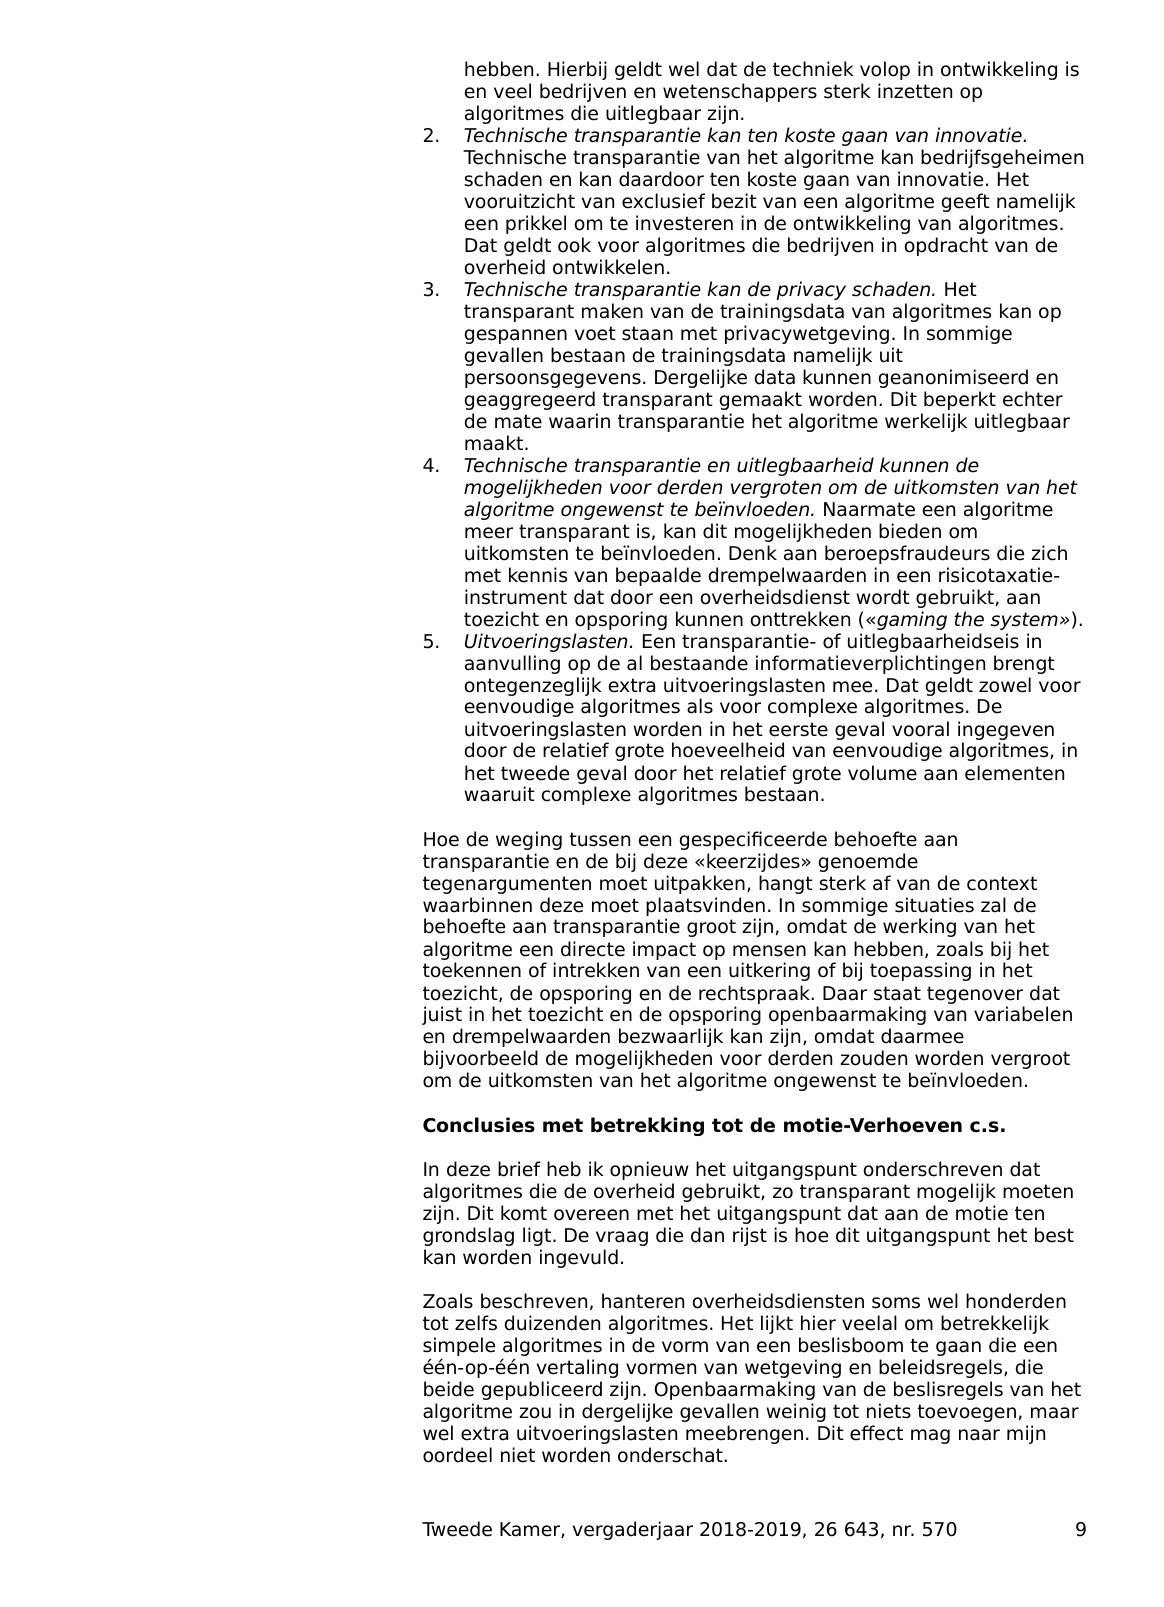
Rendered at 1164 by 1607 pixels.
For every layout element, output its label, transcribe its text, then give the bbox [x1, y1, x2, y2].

subtitle Conclusies met betrekking tot de motie-Verhoeven c.s. [422, 1114, 1087, 1136]
text Zoals beschreven, hanteren overheidsdiensten soms wel honderden tot zelfs duizenden algoritmes. Het lijkt hier veelal om betrekkelijk simpele algoritmes in de vorm van een beslisboom te gaan die een één-op-één vertaling vormen van wetgeving en beleidsregels, die beide gepubliceerd zijn. Openbaarmaking van de beslisregels van het algoritme zou in dergelijke gevallen weinig tot niets toevoegen, maar wel extra uitvoeringslasten meebrengen. Dit effect mag naar mijn oordeel niet worden onderschat. [422, 1291, 1087, 1467]
text 3. Technische transparantie kan de privacy schaden. Het transparant maken van de trainingsdata van algoritmes kan op gespannen voet staan met privacywetgeving. In sommige gevallen bestaan de trainingsdata namelijk uit persoonsgegevens. Dergelijke data kunnen geanonimiseerd en geaggregeerd transparant gemaakt worden. Dit beperkt echter de mate waarin transparantie het algoritme werkelijk uitlegbaar maakt. [422, 279, 1087, 455]
text 5. Uitvoeringslasten. Een transparantie- of uitlegbaarheidseis in aanvulling op de al bestaande informatieverplichtingen brengt ontegenzeglijk extra uitvoeringslasten mee. Dat geldt zowel voor eenvoudige algoritmes als voor complexe algoritmes. De uitvoeringslasten worden in het eerste geval vooral ingegeven door de relatief grote hoeveelheid van eenvoudige algoritmes, in het tweede geval door het relatief grote volume aan elementen waaruit complexe algoritmes bestaan. [422, 631, 1087, 806]
text hebben. Hierbij geldt wel dat de techniek volop in ontwikkeling is en veel bedrijven en wetenschappers sterk inzetten op algoritmes die uitlegbaar zijn. [422, 59, 1087, 125]
text 2. Technische transparantie kan ten koste gaan van innovatie. Technische transparantie van het algoritme kan bedrijfsgeheimen schaden en kan daardoor ten koste gaan van innovatie. Het vooruitzicht van exclusief bezit van een algoritme geeft namelijk een prikkel om te investeren in de ontwikkeling van algoritmes. Dat geldt ook voor algoritmes die bedrijven in opdracht van de overheid ontwikkelen. [422, 125, 1087, 279]
text 4. Technische transparantie en uitlegbaarheid kunnen de mogelijkheden voor derden vergroten om de uitkomsten van het algoritme ongewenst te beïnvloeden. Naarmate een algoritme meer transparant is, kan dit mogelijkheden bieden om uitkomsten te beïnvloeden. Denk aan beroepsfraudeurs die zich met kennis van bepaalde drempelwaarden in een risicotaxatie-instrument dat door een overheidsdienst wordt gebruikt, aan toezicht en opsporing kunnen onttrekken («gaming the system»). [422, 455, 1087, 631]
text In deze brief heb ik opnieuw het uitgangspunt onderschreven dat algoritmes die de overheid gebruikt, zo transparant mogelijk moeten zijn. Dit komt overeen met het uitgangspunt dat aan de motie ten grondslag ligt. De vraag die dan rijst is hoe dit uitgangspunt het best kan worden ingevuld. [422, 1159, 1087, 1268]
text Hoe de weging tussen een gespecificeerde behoefte aan transparantie en de bij deze «keerzijdes» genoemde tegenargumenten moet uitpakken, hangt sterk af van de context waarbinnen deze moet plaatsvinden. In sommige situaties zal de behoefte aan transparantie groot zijn, omdat de werking van het algoritme een directe impact op mensen kan hebben, zoals bij het toekennen of intrekken van een uitkering of bij toepassing in het toezicht, de opsporing en de rechtspraak. Daar staat tegenover dat juist in het toezicht en de opsporing openbaarmaking van variabelen en drempelwaarden bezwaarlijk kan zijn, omdat daarmee bijvoorbeeld de mogelijkheden voor derden zouden worden vergroot om de uitkomsten van het algoritme ongewenst te beïnvloeden. [422, 828, 1087, 1092]
